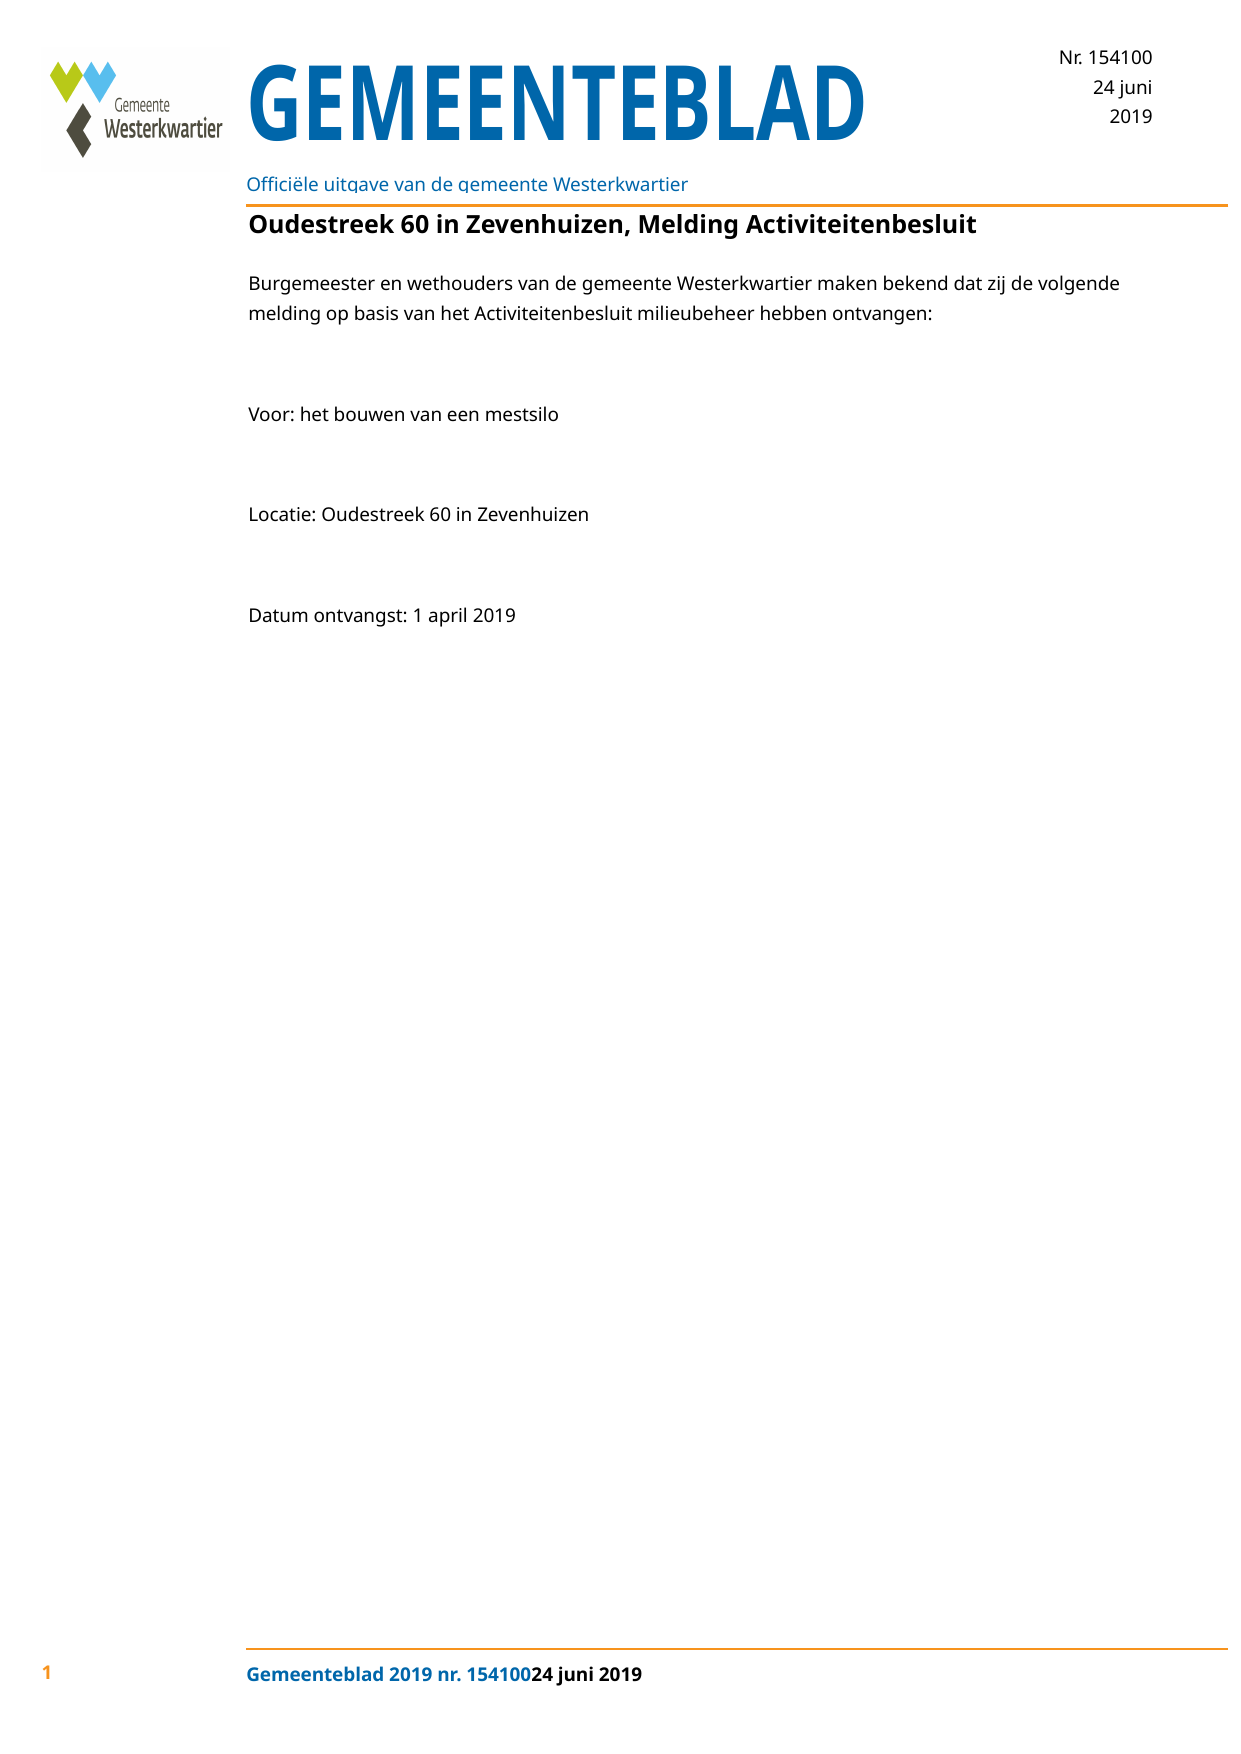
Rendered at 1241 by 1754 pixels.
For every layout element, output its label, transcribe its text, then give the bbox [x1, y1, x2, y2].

text Locatie: Oudestreek 60 in Zevenhuizen [248, 502, 1152, 527]
picture [41, 47, 231, 172]
text Oudestreek 60 in Zevenhuizen, Melding Activiteitenbesluit [248, 207, 1152, 241]
text Datum ontvangst: 1 april 2019 [248, 602, 1152, 628]
text Voor: het bouwen van een mestsilo [248, 401, 1152, 426]
text Burgemeester en wethouders van de gemeente Westerkwartier maken bekend dat zij de volgende melding op basis van het Activiteitenbesluit milieubeheer hebben ontvangen: [248, 270, 1152, 326]
